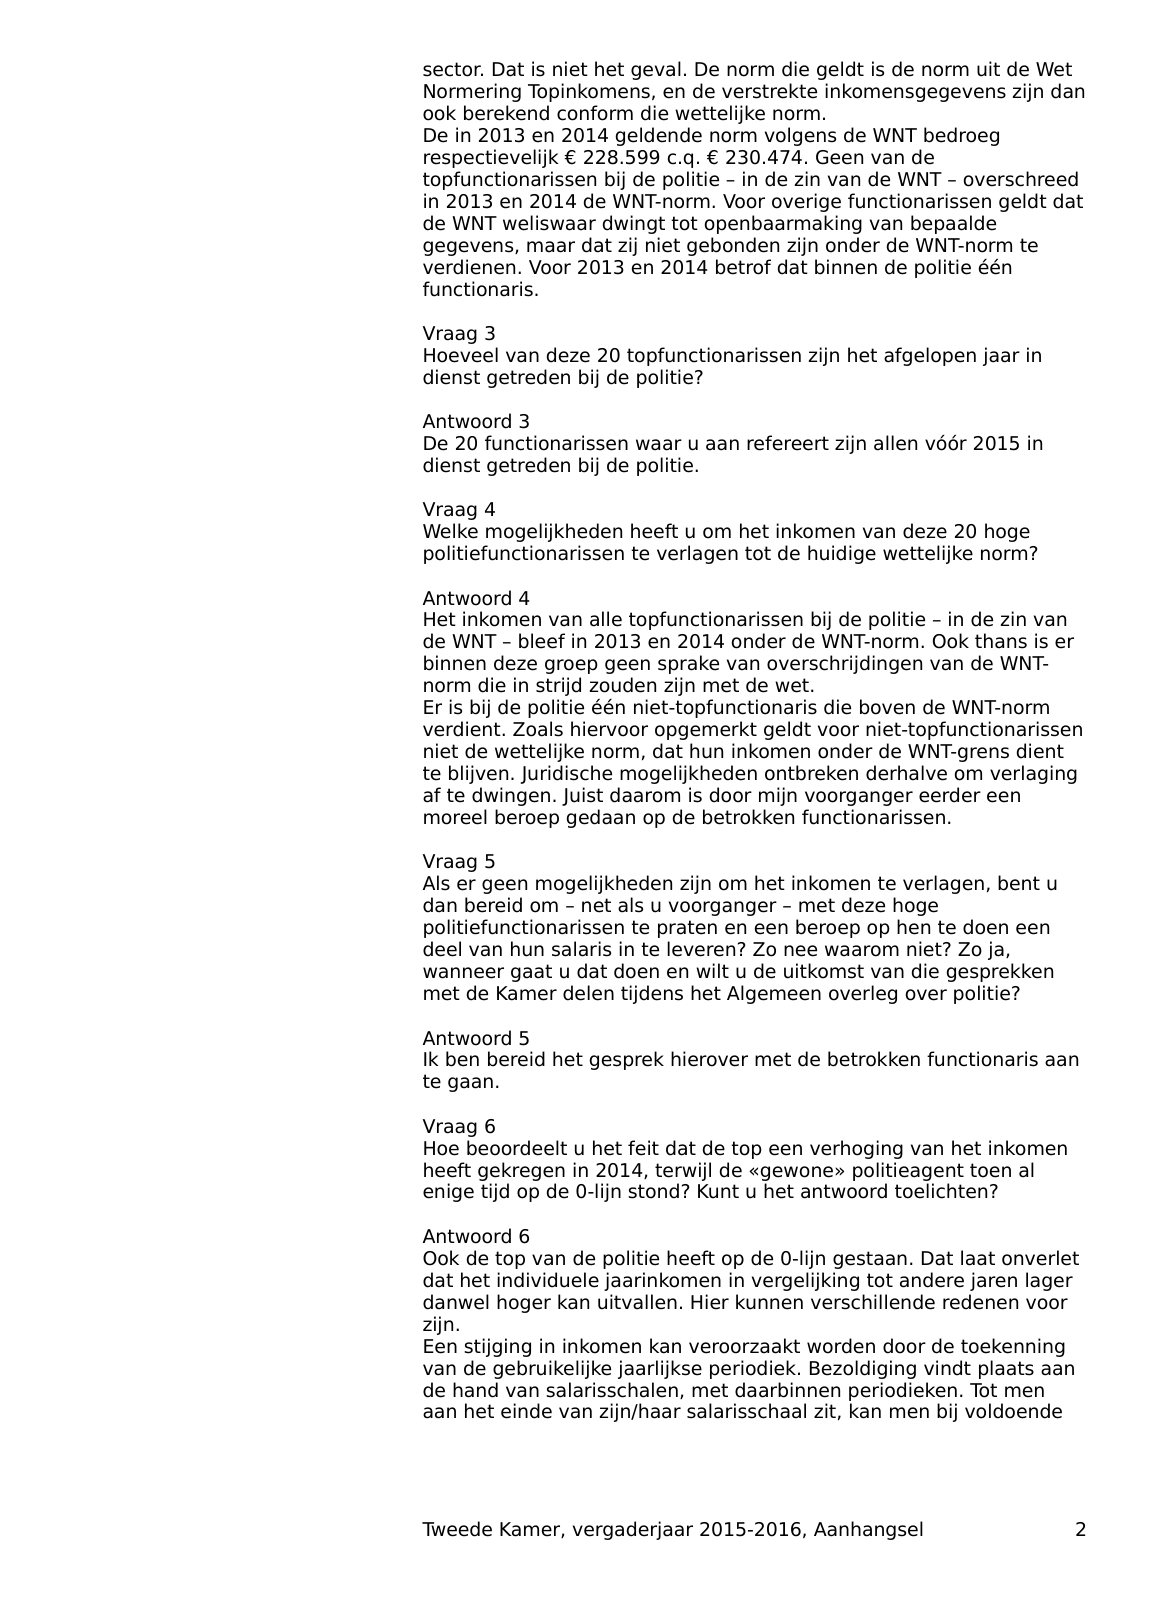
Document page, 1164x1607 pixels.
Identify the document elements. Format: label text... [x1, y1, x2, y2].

text Antwoord 3 [422, 411, 1087, 433]
text Hoeveel van deze 20 topfunctionarissen zijn het afgelopen jaar in dienst getreden bij de politie? [422, 345, 1087, 389]
text Ik ben bereid het gesprek hierover met de betrokken functionaris aan te gaan. [422, 1049, 1087, 1093]
text Ook de top van de politie heeft op de 0-lijn gestaan. Dat laat onverlet dat het individuele jaarinkomen in vergelijking tot andere jaren lager danwel hoger kan uitvallen. Hier kunnen verschillende redenen voor zijn. [422, 1248, 1087, 1336]
text Antwoord 6 [422, 1226, 1087, 1248]
text Vraag 3 [422, 323, 1087, 345]
text Het inkomen van alle topfunctionarissen bij de politie – in de zin van de WNT – bleef in 2013 en 2014 onder de WNT-norm. Ook thans is er binnen deze groep geen sprake van overschrijdingen van de WNT-norm die in strijd zouden zijn met de wet. [422, 609, 1087, 697]
text De 20 functionarissen waar u aan refereert zijn allen vóór 2015 in dienst getreden bij de politie. [422, 433, 1087, 477]
text Er is bij de politie één niet-topfunctionaris die boven de WNT-norm verdient. Zoals hiervoor opgemerkt geldt voor niet-topfunctionarissen niet de wettelijke norm, dat hun inkomen onder de WNT-grens dient te blijven. Juridische mogelijkheden ontbreken derhalve om verlaging af te dwingen. Juist daarom is door mijn voorganger eerder een moreel beroep gedaan op de betrokken functionarissen. [422, 697, 1087, 829]
text Antwoord 5 [422, 1027, 1087, 1049]
text Vraag 4 [422, 499, 1087, 521]
text sector. Dat is niet het geval. De norm die geldt is de norm uit de Wet Normering Topinkomens, en de verstrekte inkomensgegevens zijn dan ook berekend conform die wettelijke norm. [422, 59, 1087, 125]
text De in 2013 en 2014 geldende norm volgens de WNT bedroeg respectievelijk € 228.599 c.q. € 230.474. Geen van de topfunctionarissen bij de politie – in de zin van de WNT – overschreed in 2013 en 2014 de WNT-norm. Voor overige functionarissen geldt dat de WNT weliswaar dwingt tot openbaarmaking van bepaalde gegevens, maar dat zij niet gebonden zijn onder de WNT-norm te verdienen. Voor 2013 en 2014 betrof dat binnen de politie één functionaris. [422, 125, 1087, 301]
text Vraag 6 [422, 1116, 1087, 1137]
text Welke mogelijkheden heeft u om het inkomen van deze 20 hoge politiefunctionarissen te verlagen tot de huidige wettelijke norm? [422, 521, 1087, 565]
text Hoe beoordeelt u het feit dat de top een verhoging van het inkomen heeft gekregen in 2014, terwijl de «gewone» politieagent toen al enige tijd op de 0-lijn stond? Kunt u het antwoord toelichten? [422, 1137, 1087, 1203]
text Vraag 5 [422, 851, 1087, 873]
text Als er geen mogelijkheden zijn om het inkomen te verlagen, bent u dan bereid om – net als u voorganger – met deze hoge politiefunctionarissen te praten en een beroep op hen te doen een deel van hun salaris in te leveren? Zo nee waarom niet? Zo ja, wanneer gaat u dat doen en wilt u de uitkomst van die gesprekken met de Kamer delen tijdens het Algemeen overleg over politie? [422, 873, 1087, 1005]
text Een stijging in inkomen kan veroorzaakt worden door de toekenning van de gebruikelijke jaarlijkse periodiek. Bezoldiging vindt plaats aan de hand van salarisschalen, met daarbinnen periodieken. Tot men aan het einde van zijn/haar salarisschaal zit, kan men bij voldoende [422, 1336, 1087, 1423]
text Antwoord 4 [422, 587, 1087, 609]
